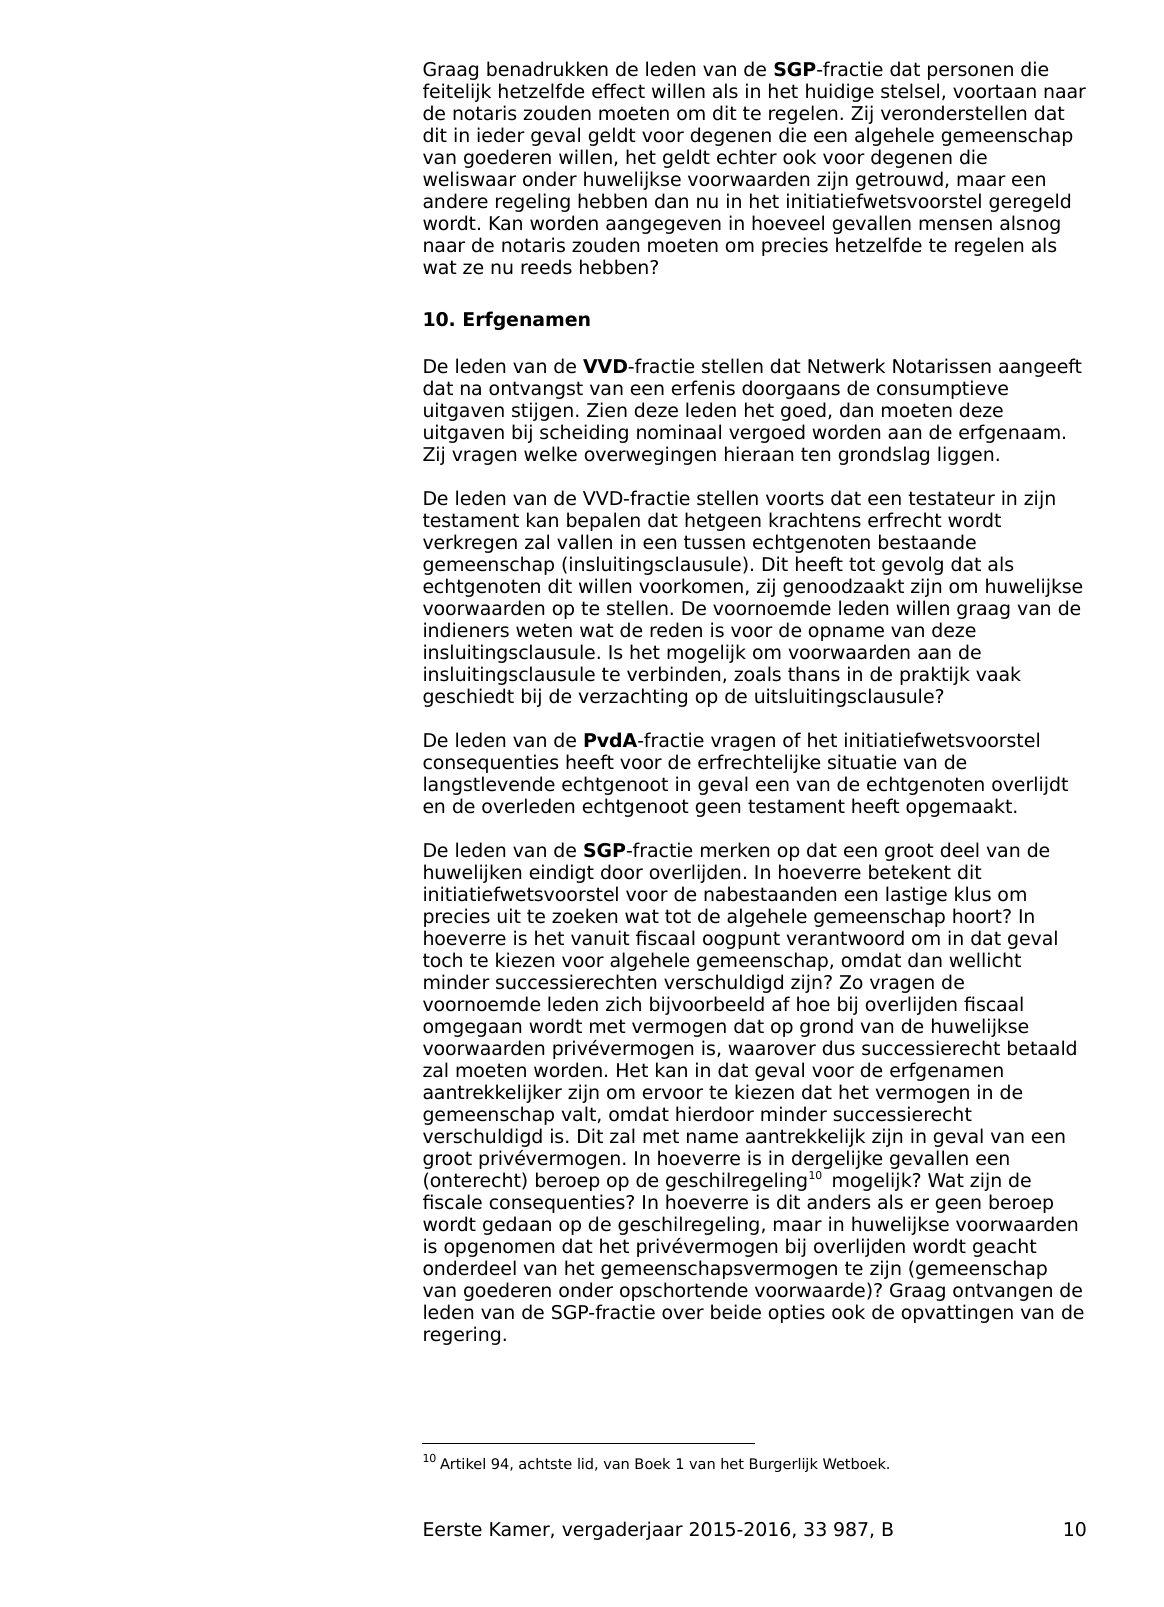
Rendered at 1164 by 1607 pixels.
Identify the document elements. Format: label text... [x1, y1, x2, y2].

text Artikel 94, achtste lid, van Boek 1 van het Burgerlijk Wetboek. [422, 1452, 1087, 1474]
text De leden van de PvdA-fractie vragen of het initiatiefwetsvoorstel consequenties heeft voor de erfrechtelijke situatie van de langstlevende echtgenoot in geval een van de echtgenoten overlijdt en de overleden echtgenoot geen testament heeft opgemaakt. [422, 730, 1087, 818]
text Graag benadrukken de leden van de SGP-fractie dat personen die feitelijk hetzelfde effect willen als in het huidige stelsel, voortaan naar de notaris zouden moeten om dit te regelen. Zij veronderstellen dat dit in ieder geval geldt voor degenen die een algehele gemeenschap van goederen willen, het geldt echter ook voor degenen die weliswaar onder huwelijkse voorwaarden zijn getrouwd, maar een andere regeling hebben dan nu in het initiatiefwetsvoorstel geregeld wordt. Kan worden aangegeven in hoeveel gevallen mensen alsnog naar de notaris zouden moeten om precies hetzelfde te regelen als wat ze nu reeds hebben? [422, 59, 1087, 279]
text De leden van de VVD-fractie stellen dat Netwerk Notarissen aangeeft dat na ontvangst van een erfenis doorgaans de consumptieve uitgaven stijgen. Zien deze leden het goed, dan moeten deze uitgaven bij scheiding nominaal vergoed worden aan de erfgenaam. Zij vragen welke overwegingen hieraan ten grondslag liggen. [422, 356, 1087, 466]
subtitle 10. Erfgenamen [422, 309, 1087, 331]
text De leden van de VVD-fractie stellen voorts dat een testateur in zijn testament kan bepalen dat hetgeen krachtens erfrecht wordt verkregen zal vallen in een tussen echtgenoten bestaande gemeenschap (insluitingsclausule). Dit heeft tot gevolg dat als echtgenoten dit willen voorkomen, zij genoodzaakt zijn om huwelijkse voorwaarden op te stellen. De voornoemde leden willen graag van de indieners weten wat de reden is voor de opname van deze insluitingsclausule. Is het mogelijk om voorwaarden aan de insluitingsclausule te verbinden, zoals thans in de praktijk vaak geschiedt bij de verzachting op de uitsluitingsclausule? [422, 488, 1087, 708]
text De leden van de SGP-fractie merken op dat een groot deel van de huwelijken eindigt door overlijden. In hoeverre betekent dit initiatiefwetsvoorstel voor de nabestaanden een lastige klus om precies uit te zoeken wat tot de algehele gemeenschap hoort? In hoeverre is het vanuit fiscaal oogpunt verantwoord om in dat geval toch te kiezen voor algehele gemeenschap, omdat dan wellicht minder successierechten verschuldigd zijn? Zo vragen de voornoemde leden zich bijvoorbeeld af hoe bij overlijden fiscaal omgegaan wordt met vermogen dat op grond van de huwelijkse voorwaarden privévermogen is, waarover dus successierecht betaald zal moeten worden. Het kan in dat geval voor de erfgenamen aantrekkelijker zijn om ervoor te kiezen dat het vermogen in de gemeenschap valt, omdat hierdoor minder successierecht verschuldigd is. Dit zal met name aantrekkelijk zijn in geval van een groot privévermogen. In hoeverre is in dergelijke gevallen een (onterecht) beroep op de geschilregeling mogelijk? Wat zijn de fiscale consequenties? In hoeverre is dit anders als er geen beroep wordt gedaan op de geschilregeling, maar in huwelijkse voorwaarden is opgenomen dat het privévermogen bij overlijden wordt geacht onderdeel van het gemeenschapsvermogen te zijn (gemeenschap van goederen onder opschortende voorwaarde)? Graag ontvangen de leden van de SGP-fractie over beide opties ook de opvattingen van de regering. [422, 840, 1087, 1346]
